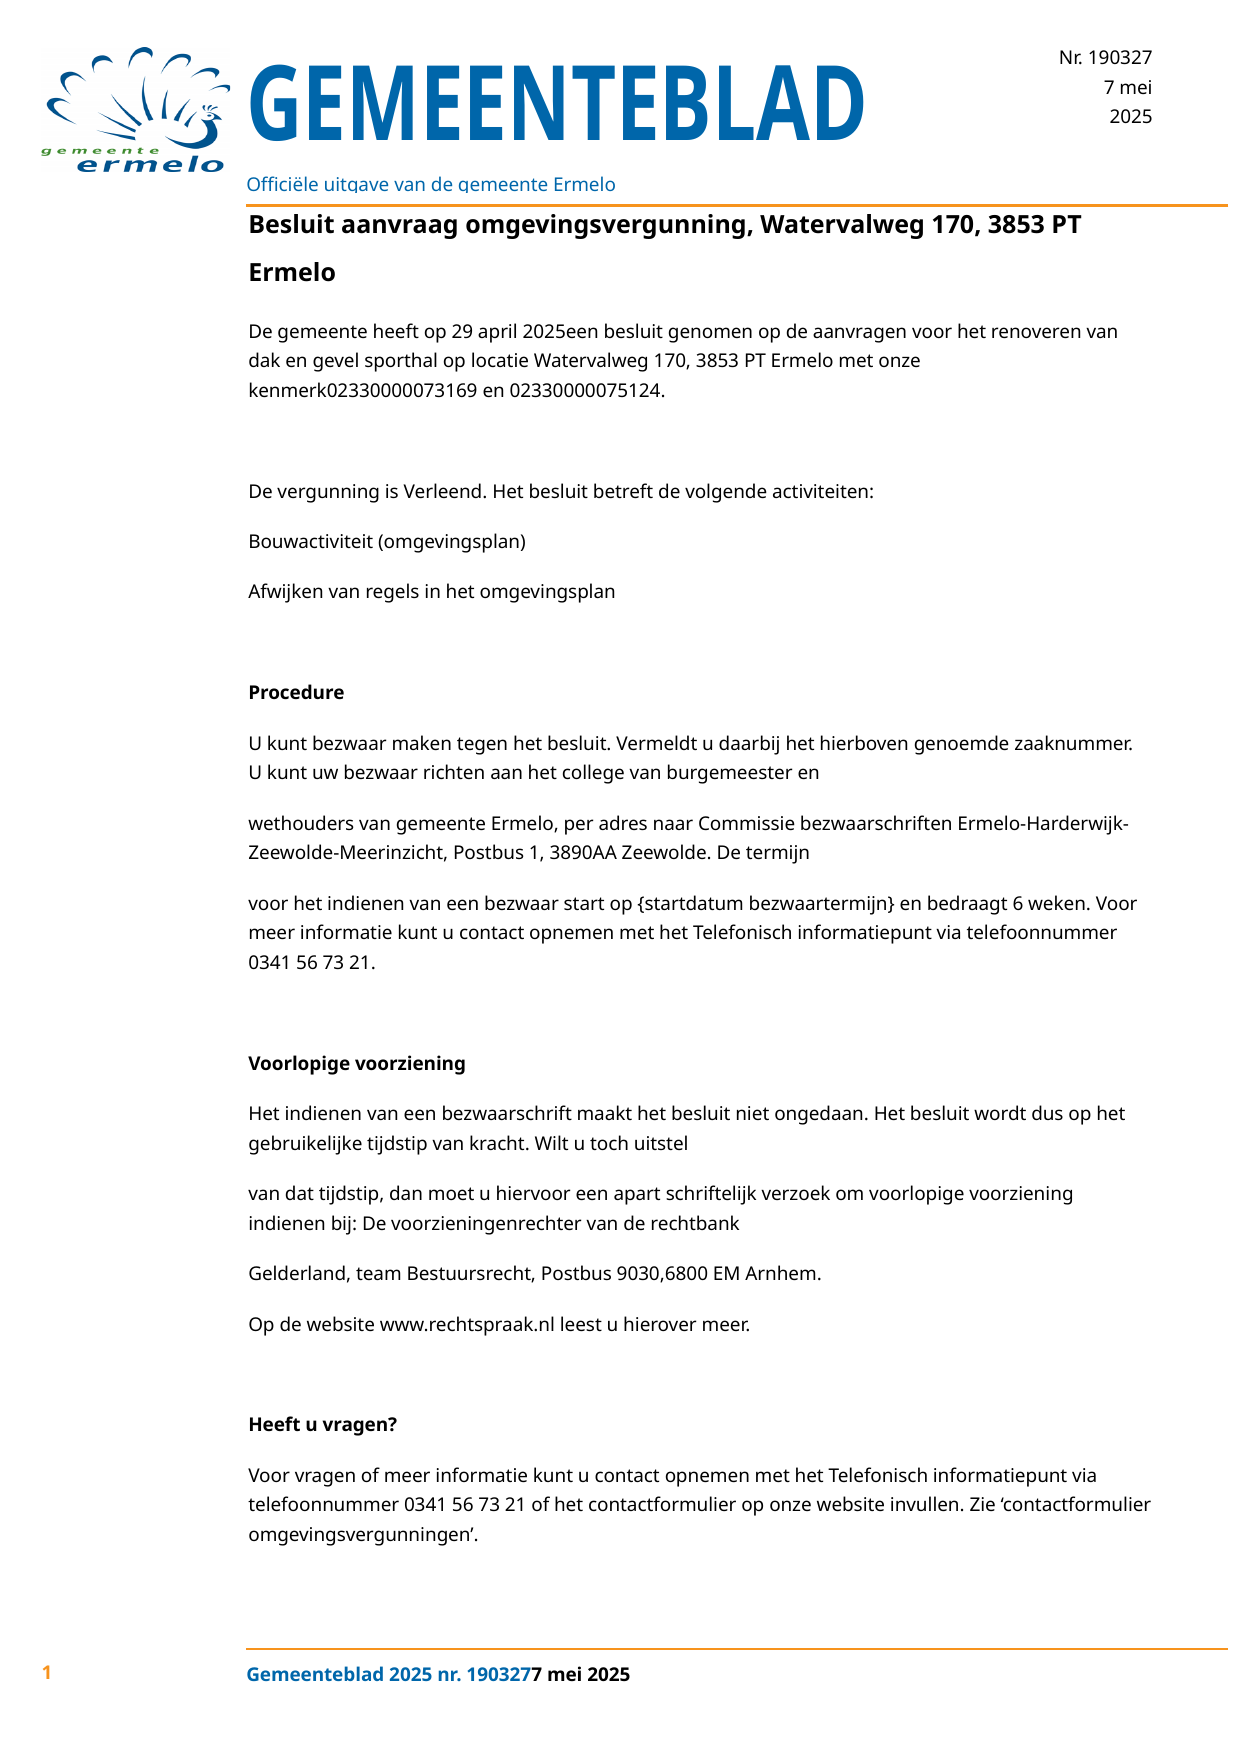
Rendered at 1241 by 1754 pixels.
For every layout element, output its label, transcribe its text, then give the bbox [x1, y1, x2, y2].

text Bouwactiviteit (omgevingsplan) [248, 528, 1152, 554]
text De gemeente heeft op 29 april 2025een besluit genomen op de aanvragen voor het renoveren van dak en gevel sporthal op locatie Watervalweg 170, 3853 PT Ermelo met onze kenmerk02330000073169 en 02330000075124. [248, 318, 1152, 403]
text wethouders van gemeente Ermelo, per adres naar Commissie bezwaarschriften Ermelo-Harderwijk-Zeewolde-Meerinzicht, Postbus 1, 3890AA Zeewolde. De termijn [248, 810, 1152, 865]
text Op de website www.rechtspraak.nl leest u hierover meer. [248, 1311, 1152, 1337]
text voor het indienen van een bezwaar start op {startdatum bezwaartermijn} en bedraagt 6 weken. Voor meer informatie kunt u contact opnemen met het Telefonisch informatiepunt via telefoonnummer 0341 56 73 21. [248, 890, 1152, 975]
picture [41, 47, 231, 172]
text Het indienen van een bezwaarschrift maakt het besluit niet ongedaan. Het besluit wordt dus op het gebruikelijke tijdstip van kracht. Wilt u toch uitstel [248, 1100, 1152, 1156]
text Voorlopige voorziening [248, 1050, 1152, 1076]
text Afwijken van regels in het omgevingsplan [248, 579, 1152, 604]
text Procedure [248, 679, 1152, 705]
text U kunt bezwaar maken tegen het besluit. Vermeldt u daarbij het hierboven genoemde zaaknummer. U kunt uw bezwaar richten aan het college van burgemeester en [248, 730, 1152, 785]
text Gelderland, team Bestuursrecht, Postbus 9030,6800 EM Arnhem. [248, 1260, 1152, 1286]
text Voor vragen of meer informatie kunt u contact opnemen met het Telefonisch informatiepunt via telefoonnummer 0341 56 73 21 of het contactformulier op onze website invullen. Zie ‘contactformulier omgevingsvergunningen’. [248, 1462, 1152, 1547]
text van dat tijdstip, dan moet u hiervoor een apart schriftelijk verzoek om voorlopige voorziening indienen bij: De voorzieningenrechter van de rechtbank [248, 1180, 1152, 1236]
text Besluit aanvraag omgevingsvergunning, Watervalweg 170, 3853 PT Ermelo [248, 207, 1152, 288]
text Heeft u vragen? [248, 1412, 1152, 1437]
text De vergunning is Verleend. Het besluit betreft de volgende activiteiten: [248, 478, 1152, 504]
